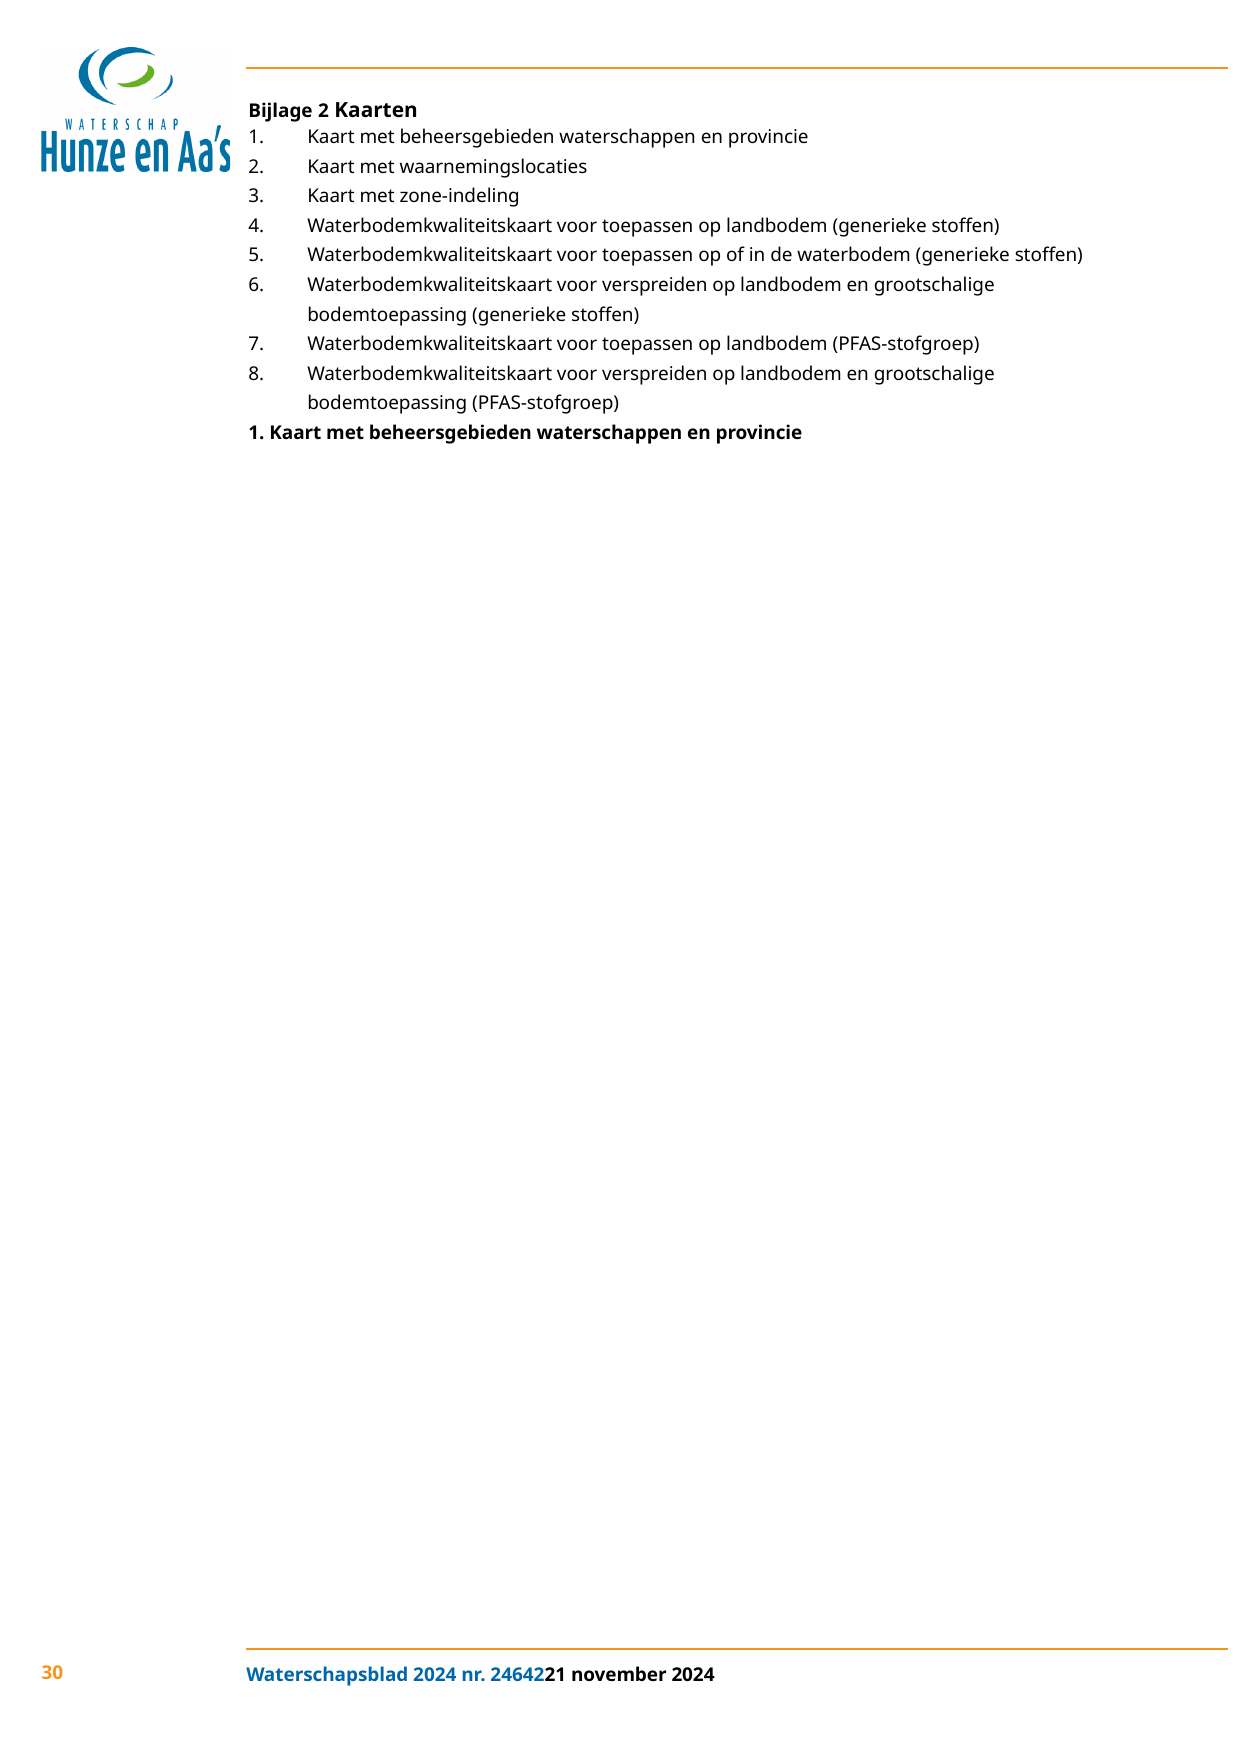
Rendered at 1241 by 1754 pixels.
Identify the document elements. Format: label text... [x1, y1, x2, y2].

list Waterbodemkwaliteitskaart voor toepassen op landbodem (generieke stoffen) [248, 212, 1152, 238]
picture [226, 145, 231, 156]
list Waterbodemkwaliteitskaart voor verspreiden op landbodem en grootschalige bodemtoepassing (generieke stoffen) [248, 271, 1152, 327]
list Waterbodemkwaliteitskaart voor toepassen op landbodem (PFAS-stofgroep) [248, 330, 1152, 356]
picture [47, 154, 51, 172]
list Waterbodemkwaliteitskaart voor verspreiden op landbodem en grootschalige bodemtoepassing (PFAS-stofgroep) [248, 360, 1152, 415]
list Kaart met waarnemingslocaties [248, 153, 1152, 179]
text 1. Kaart met beheersgebieden waterschappen en provincie [248, 419, 1152, 445]
picture [183, 163, 191, 172]
list Kaart met zone-indeling [248, 182, 1152, 208]
list Kaart met beheersgebieden waterschappen en provincie [248, 123, 1152, 149]
list Waterbodemkwaliteitskaart voor toepassen op of in de waterbodem (generieke stoffen) [248, 242, 1152, 267]
picture [41, 47, 231, 172]
text Bijlage 2 Kaarten [248, 95, 1152, 123]
